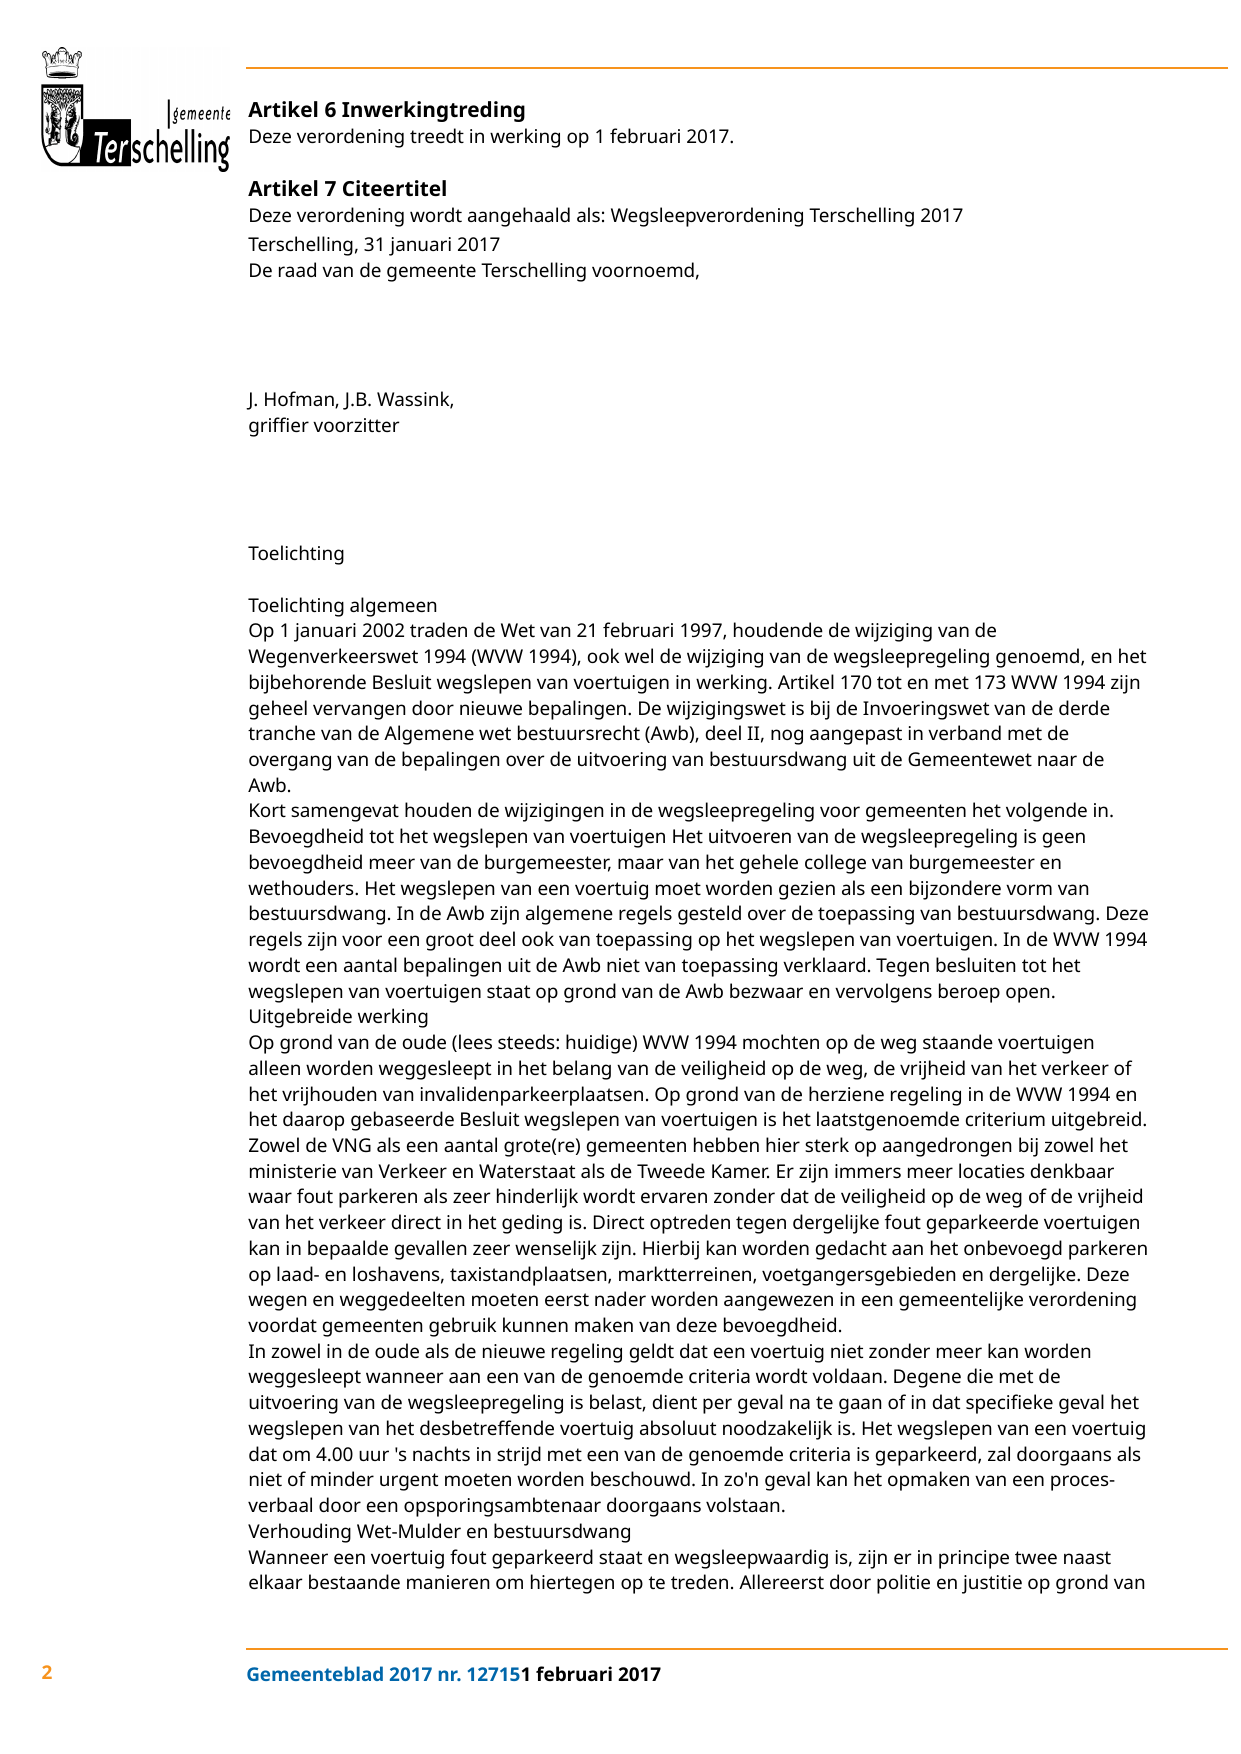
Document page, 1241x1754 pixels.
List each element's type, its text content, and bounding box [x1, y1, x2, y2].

text griffier voorzitter [248, 412, 1152, 437]
text Op grond van de oude (lees steeds: huidige) WVW 1994 mochten op de weg staande voertuigen alleen worden weggesleept in het belang van de veiligheid op de weg, de vrijheid van het verkeer of het vrijhouden van invalidenparkeerplaatsen. Op grond van de herziene regeling in de WVW 1994 en het daarop gebaseerde Besluit wegslepen van voertuigen is het laatstgenoemde criterium uitgebreid. Zowel de VNG als een aantal grote(re) gemeenten hebben hier sterk op aangedrongen bij zowel het ministerie van Verkeer en Waterstaat als de Tweede Kamer. Er zijn immers meer locaties denkbaar waar fout parkeren als zeer hinderlijk wordt ervaren zonder dat de veiligheid op de weg of de vrijheid van het verkeer direct in het geding is. Direct optreden tegen dergelijke fout geparkeerde voertuigen kan in bepaalde gevallen zeer wenselijk zijn. Hierbij kan worden gedacht aan het onbevoegd parkeren op laad- en loshavens, taxistandplaatsen, marktterreinen, voetgangersgebieden en dergelijke. Deze wegen en weggedeelten moeten eerst nader worden aangewezen in een gemeentelijke verordening voordat gemeenten gebruik kunnen maken van deze bevoegdheid. [248, 1029, 1152, 1338]
text Wanneer een voertuig fout geparkeerd staat en wegsleepwaardig is, zijn er in principe twee naast elkaar bestaande manieren om hiertegen op te treden. Allereerst door politie en justitie op grond van [248, 1544, 1152, 1595]
text Toelichting [248, 540, 1152, 566]
text Artikel 6 Inwerkingtreding [248, 95, 1152, 123]
text Artikel 7 Citeertitel [248, 174, 1152, 202]
text In zowel in de oude als de nieuwe regeling geldt dat een voertuig niet zonder meer kan worden weggesleept wanneer aan een van de genoemde criteria wordt voldaan. Degene die met de uitvoering van de wegsleepregeling is belast, dient per geval na te gaan of in dat specifieke geval het wegslepen van het desbetreffende voertuig absoluut noodzakelijk is. Het wegslepen van een voertuig dat om 4.00 uur 's nachts in strijd met een van de genoemde criteria is geparkeerd, zal doorgaans als niet of minder urgent moeten worden beschouwd. In zo'n geval kan het opmaken van een proces-verbaal door een opsporingsambtenaar doorgaans volstaan. [248, 1338, 1152, 1518]
text Op 1 januari 2002 traden de Wet van 21 februari 1997, houdende de wijziging van de Wegenverkeerswet 1994 (WVW 1994), ook wel de wijziging van de wegsleepregeling genoemd, en het bijbehorende Besluit wegslepen van voertuigen in werking. Artikel 170 tot en met 173 WVW 1994 zijn geheel vervangen door nieuwe bepalingen. De wijzigingswet is bij de Invoeringswet van de derde tranche van de Algemene wet bestuursrecht (Awb), deel II, nog aangepast in verband met de overgang van de bepalingen over de uitvoering van bestuursdwang uit de Gemeentewet naar de Awb. [248, 618, 1152, 798]
text Terschelling, 31 januari 2017 [248, 232, 1152, 257]
picture [41, 47, 231, 172]
text Verhouding Wet-Mulder en bestuursdwang [248, 1518, 1152, 1544]
text Toelichting algemeen [248, 592, 1152, 618]
text Uitgebreide werking [248, 1003, 1152, 1029]
text Kort samengevat houden de wijzigingen in de wegsleepregeling voor gemeenten het volgende in. [248, 798, 1152, 823]
text Deze verordening wordt aangehaald als: Wegsleepverordening Terschelling 2017 [248, 202, 1152, 228]
text J. Hofman, J.B. Wassink, [248, 386, 1152, 412]
text Bevoegdheid tot het wegslepen van voertuigen Het uitvoeren van de wegsleepregeling is geen bevoegdheid meer van de burgemeester, maar van het gehele college van burgemeester en wethouders. Het wegslepen van een voertuig moet worden gezien als een bijzondere vorm van bestuursdwang. In de Awb zijn algemene regels gesteld over de toepassing van bestuursdwang. Deze regels zijn voor een groot deel ook van toepassing op het wegslepen van voertuigen. In de WVW 1994 wordt een aantal bepalingen uit de Awb niet van toepassing verklaard. Tegen besluiten tot het wegslepen van voertuigen staat op grond van de Awb bezwaar en vervolgens beroep open. [248, 823, 1152, 1003]
text Deze verordening treedt in werking op 1 februari 2017. [248, 123, 1152, 149]
text De raad van de gemeente Terschelling voornoemd, [248, 257, 1152, 283]
